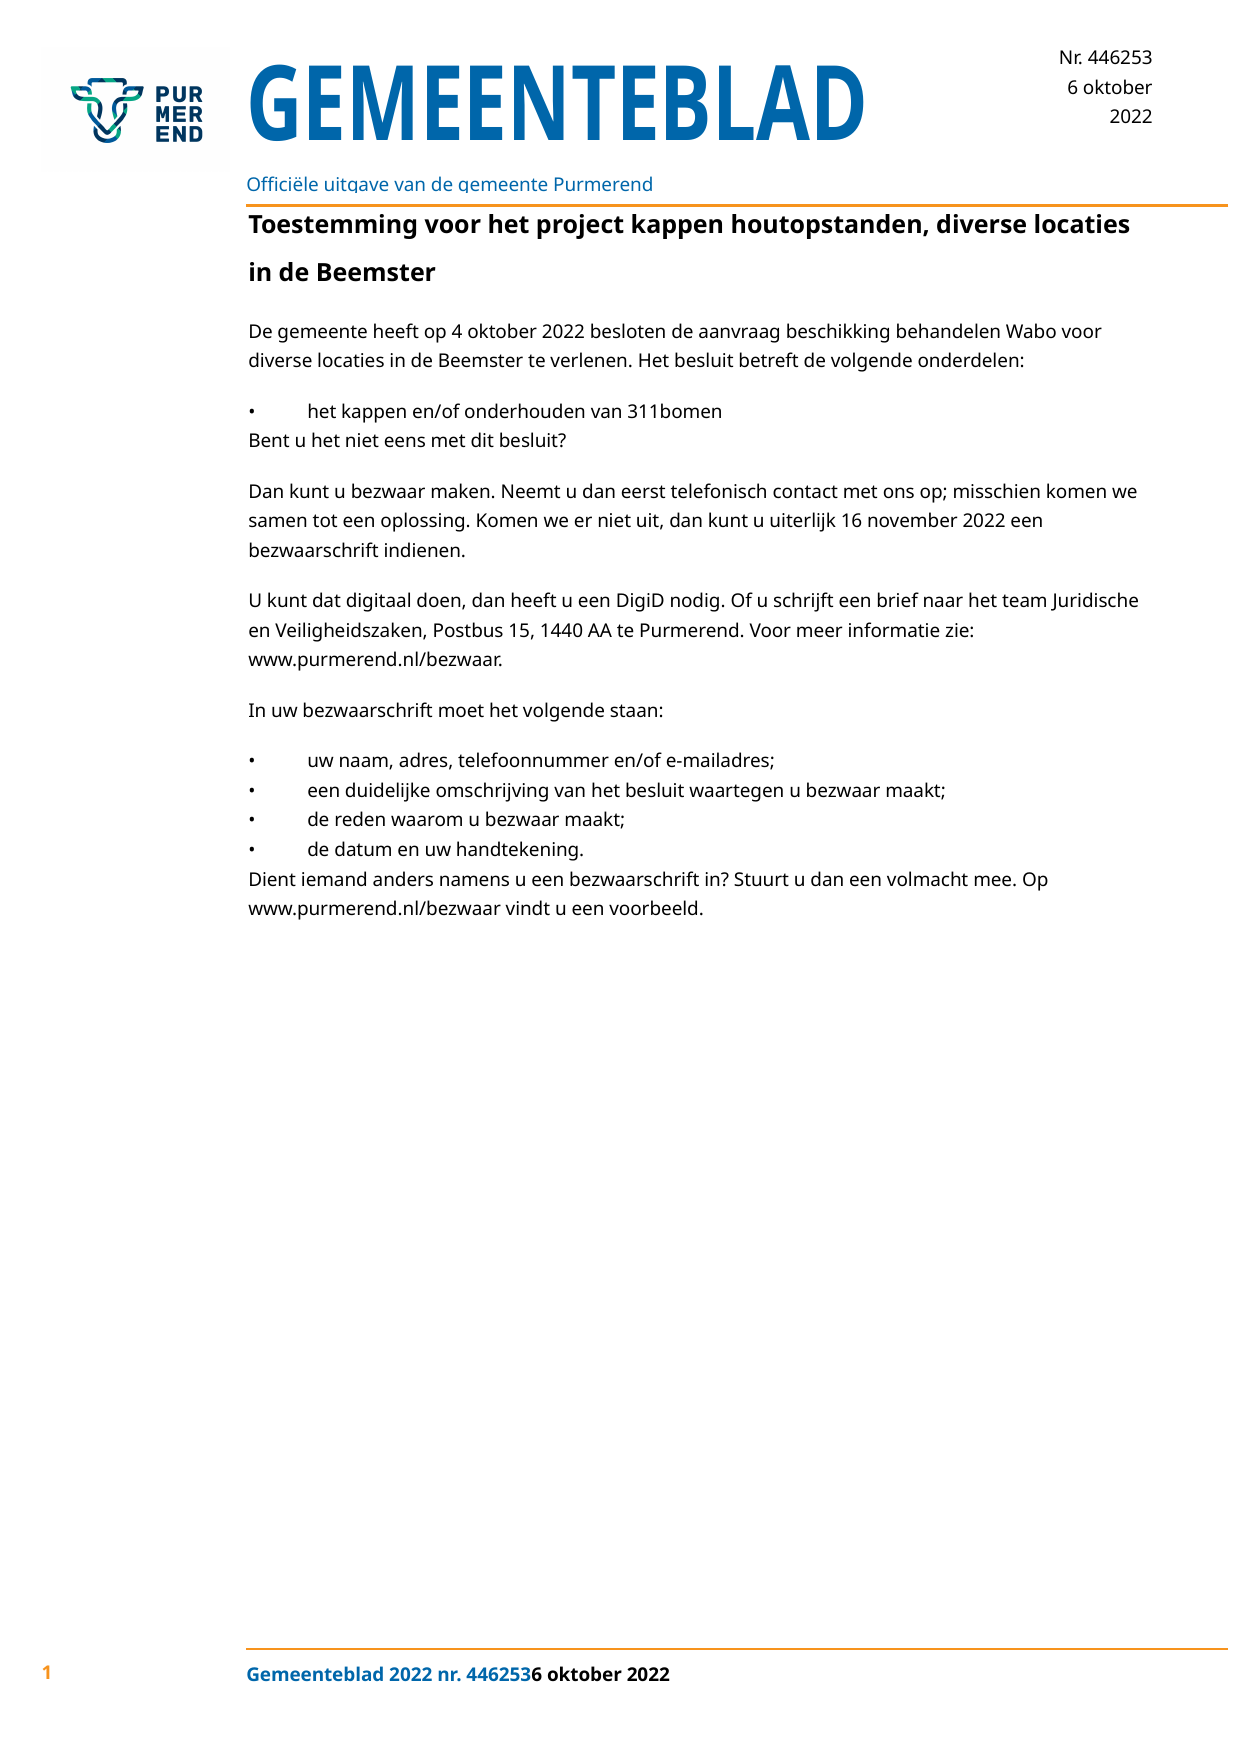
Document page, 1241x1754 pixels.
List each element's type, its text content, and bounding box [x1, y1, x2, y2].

text Bent u het niet eens met dit besluit? [248, 427, 1152, 453]
list uw naam, adres, telefoonnummer en/of e-mailadres; [248, 747, 1152, 773]
text Dan kunt u bezwaar maken. Neemt u dan eerst telefonisch contact met ons op; misschien komen we samen tot een oplossing. Komen we er niet uit, dan kunt u uiterlijk 16 november 2022 een bezwaarschrift indienen. [248, 478, 1152, 563]
list het kappen en/of onderhouden van 311bomen [248, 398, 1152, 424]
text Toestemming voor het project kappen houtopstanden, diverse locaties in de Beemster [248, 207, 1152, 288]
picture [41, 47, 231, 172]
list de datum en uw handtekening. [248, 836, 1152, 862]
text In uw bezwaarschrift moet het volgende staan: [248, 697, 1152, 723]
text U kunt dat digitaal doen, dan heeft u een DigiD nodig. Of u schrijft een brief naar het team Juridische en Veiligheidszaken, Postbus 15, 1440 AA te Purmerend. Voor meer informatie zie: www.purmerend.nl/bezwaar. [248, 587, 1152, 672]
text De gemeente heeft op 4 oktober 2022 besloten de aanvraag beschikking behandelen Wabo voor diverse locaties in de Beemster te verlenen. Het besluit betreft de volgende onderdelen: [248, 318, 1152, 373]
list de reden waarom u bezwaar maakt; [248, 807, 1152, 832]
text Dient iemand anders namens u een bezwaarschrift in? Stuurt u dan een volmacht mee. Op www.purmerend.nl/bezwaar vindt u een voorbeeld. [248, 866, 1152, 921]
list een duidelijke omschrijving van het besluit waartegen u bezwaar maakt; [248, 777, 1152, 803]
